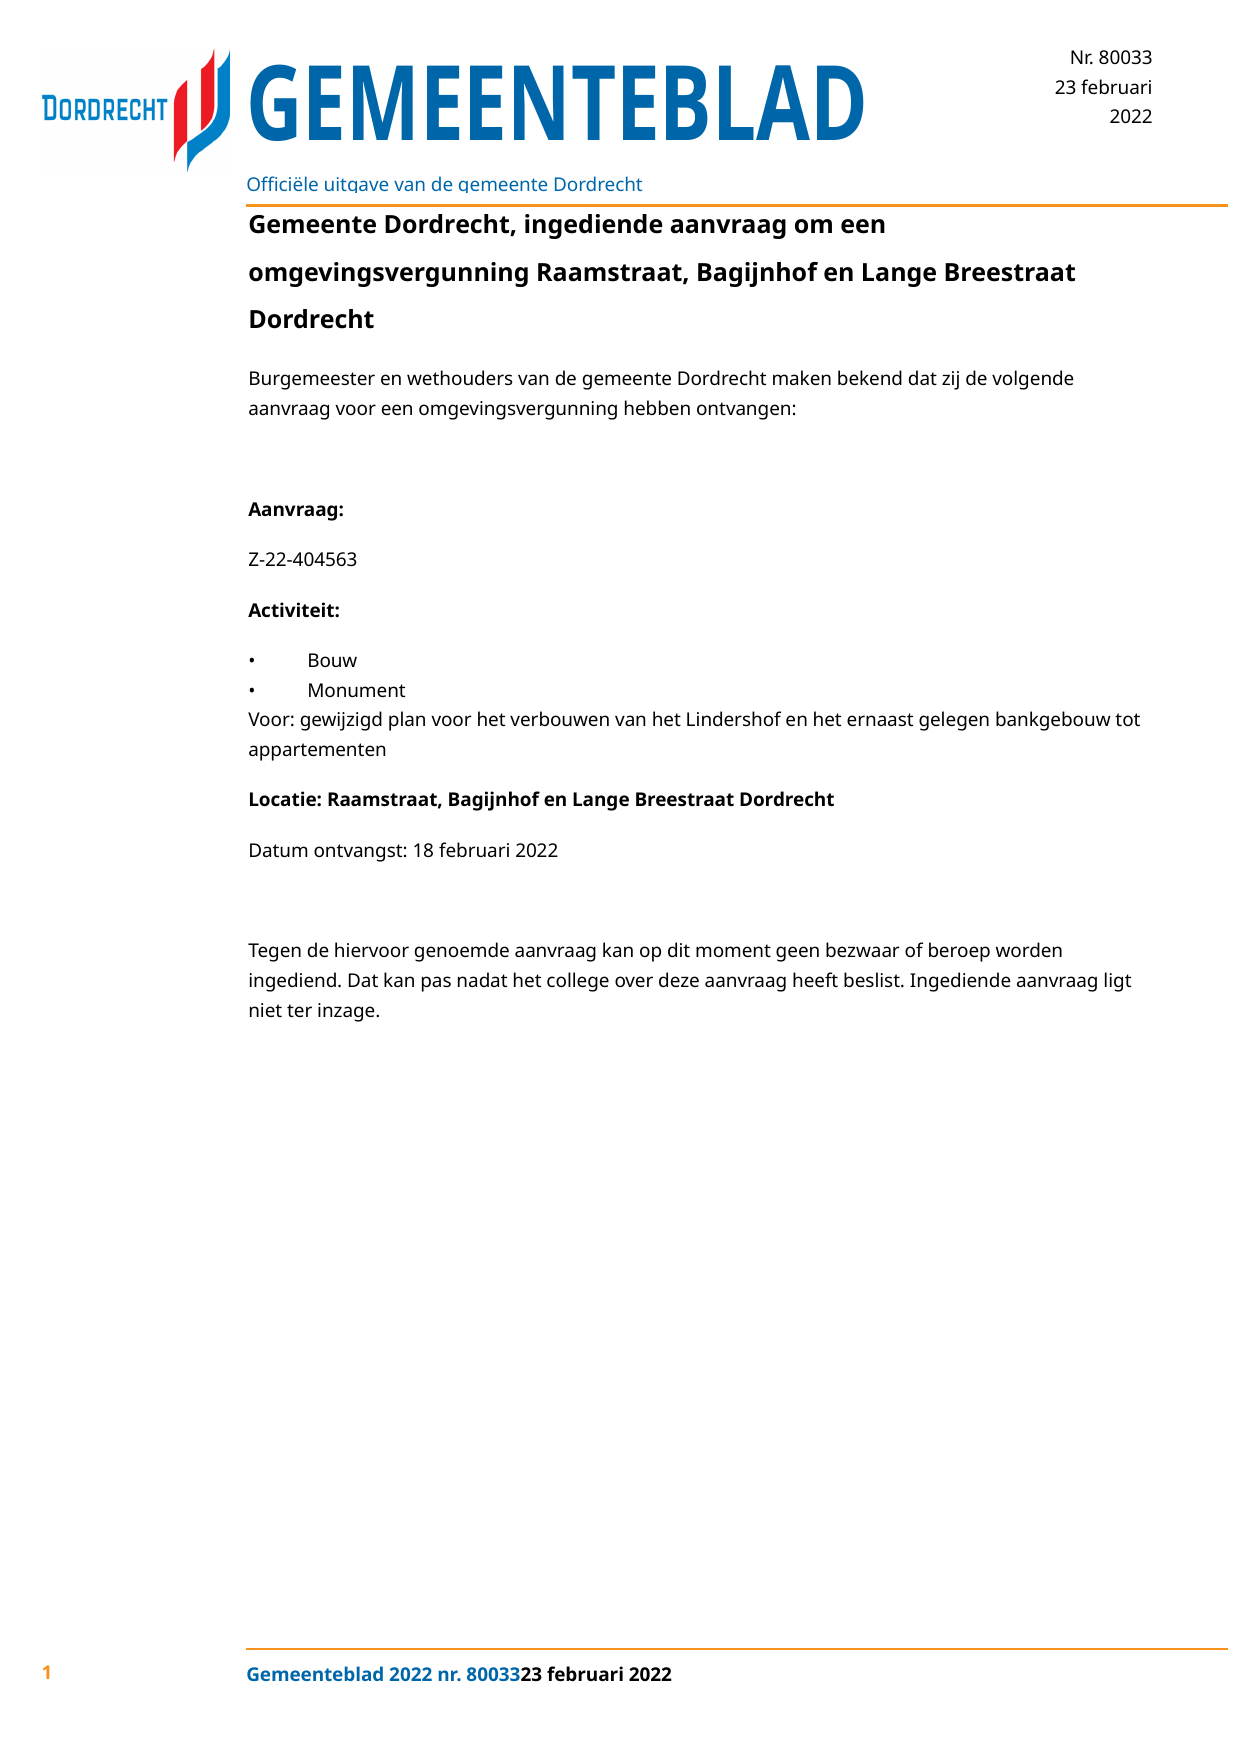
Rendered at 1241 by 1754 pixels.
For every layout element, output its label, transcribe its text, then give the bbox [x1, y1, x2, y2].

text Locatie: Raamstraat, Bagijnhof en Lange Breestraat Dordrecht [248, 786, 1152, 812]
text Aanvraag: [248, 496, 1152, 522]
list Monument [248, 677, 1152, 702]
text Gemeente Dordrecht, ingediende aanvraag om een omgevingsvergunning Raamstraat, Bagijnhof en Lange Breestraat Dordrecht [248, 207, 1152, 336]
text Z-22-404563 [248, 546, 1152, 572]
text Burgemeester en wethouders van de gemeente Dordrecht maken bekend dat zij de volgende aanvraag voor een omgevingsvergunning hebben ontvangen: [248, 366, 1152, 421]
text Tegen de hiervoor genoemde aanvraag kan op dit moment geen bezwaar of beroep worden ingediend. Dat kan pas nadat het college over deze aanvraag heeft beslist. Ingediende aanvraag ligt niet ter inzage. [248, 938, 1152, 1022]
picture [41, 47, 231, 172]
text Activiteit: [248, 597, 1152, 622]
text Datum ontvangst: 18 februari 2022 [248, 837, 1152, 862]
text Voor: gewijzigd plan voor het verbouwen van het Lindershof en het ernaast gelegen bankgebouw tot appartementen [248, 706, 1152, 762]
list Bouw [248, 647, 1152, 673]
